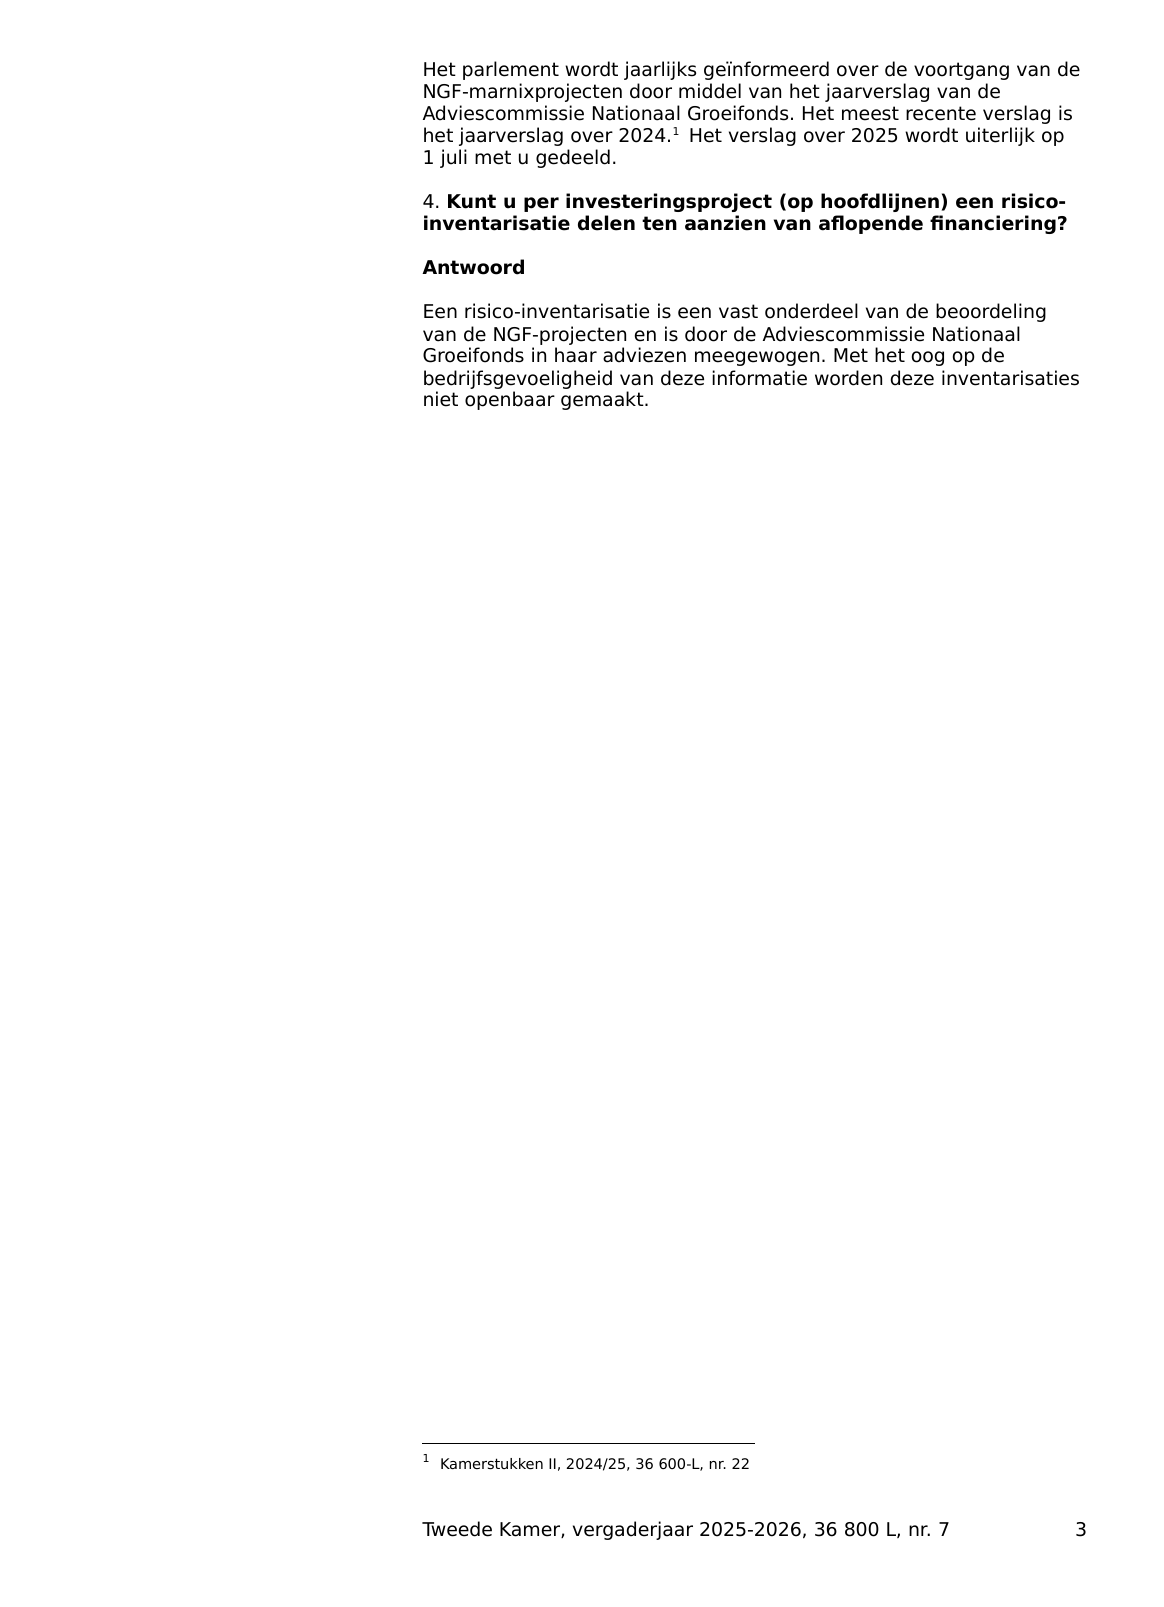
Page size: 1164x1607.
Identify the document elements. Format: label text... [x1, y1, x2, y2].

text Een risico-inventarisatie is een vast onderdeel van de beoordeling van de NGF-projecten en is door de Adviescommissie Nationaal Groeifonds in haar adviezen meegewogen. Met het oog op de bedrijfsgevoeligheid van deze informatie worden deze inventarisaties niet openbaar gemaakt. [422, 301, 1087, 411]
text Het parlement wordt jaarlijks geïnformeerd over de voortgang van de NGF-marnixprojecten door middel van het jaarverslag van de Adviescommissie Nationaal Groeifonds. Het meest recente verslag is het jaarverslag over 2024. Het verslag over 2025 wordt uiterlijk op 1 juli met u gedeeld. [422, 59, 1087, 169]
text 4. Kunt u per investeringsproject (op hoofdlijnen) een risico-inventarisatie delen ten aanzien van aflopende financiering? [422, 191, 1087, 235]
text Kamerstukken II, 2024/25, 36 600-L, nr. 22 [422, 1452, 1087, 1474]
text Antwoord [422, 257, 1087, 279]
